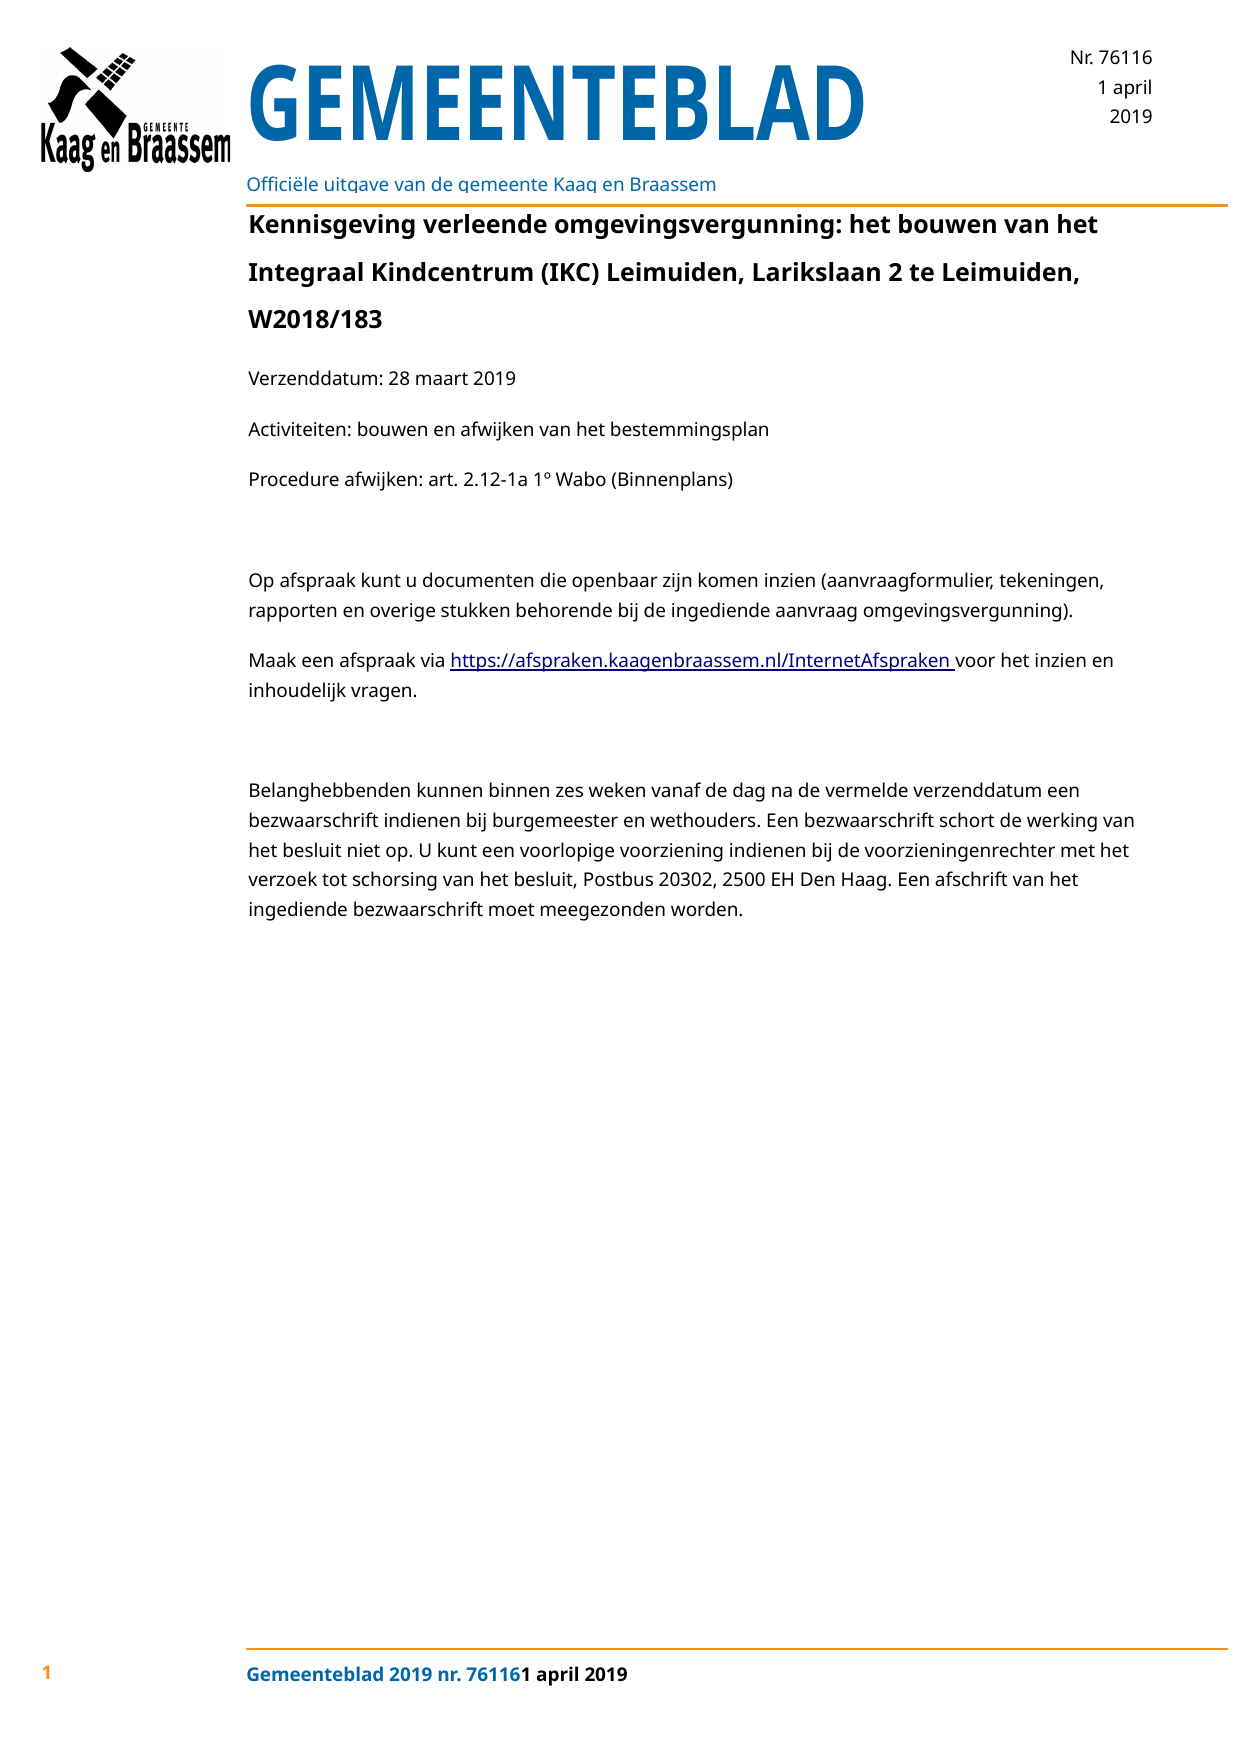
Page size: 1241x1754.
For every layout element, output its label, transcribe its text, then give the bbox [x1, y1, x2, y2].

text Op afspraak kunt u documenten die openbaar zijn komen inzien (aanvraagformulier, tekeningen, rapporten en overige stukken behorende bij de ingediende aanvraag omgevingsvergunning). [248, 567, 1152, 622]
text Kennisgeving verleende omgevingsvergunning: het bouwen van het Integraal Kindcentrum (IKC) Leimuiden, Larikslaan 2 te Leimuiden, W2018/183 [248, 207, 1152, 336]
picture [41, 47, 231, 172]
text Belanghebbenden kunnen binnen zes weken vanaf de dag na de vermelde verzenddatum een bezwaarschrift indienen bij burgemeester en wethouders. Een bezwaarschrift schort de werking van het besluit niet op. U kunt een voorlopige voorziening indienen bij de voorzieningenrechter met het verzoek tot schorsing van het besluit, Postbus 20302, 2500 EH Den Haag. Een afschrift van het ingediende bezwaarschrift moet meegezonden worden. [248, 778, 1152, 922]
text Procedure afwijken: art. 2.12-1a 1º Wabo (Binnenplans) [248, 466, 1152, 492]
text Maak een afspraak via https://afspraken.kaagenbraassem.nl/InternetAfspraken voor het inzien en inhoudelijk vragen. [248, 647, 1152, 702]
text Activiteiten: bouwen en afwijken van het bestemmingsplan [248, 416, 1152, 442]
text Verzenddatum: 28 maart 2019 [248, 366, 1152, 391]
